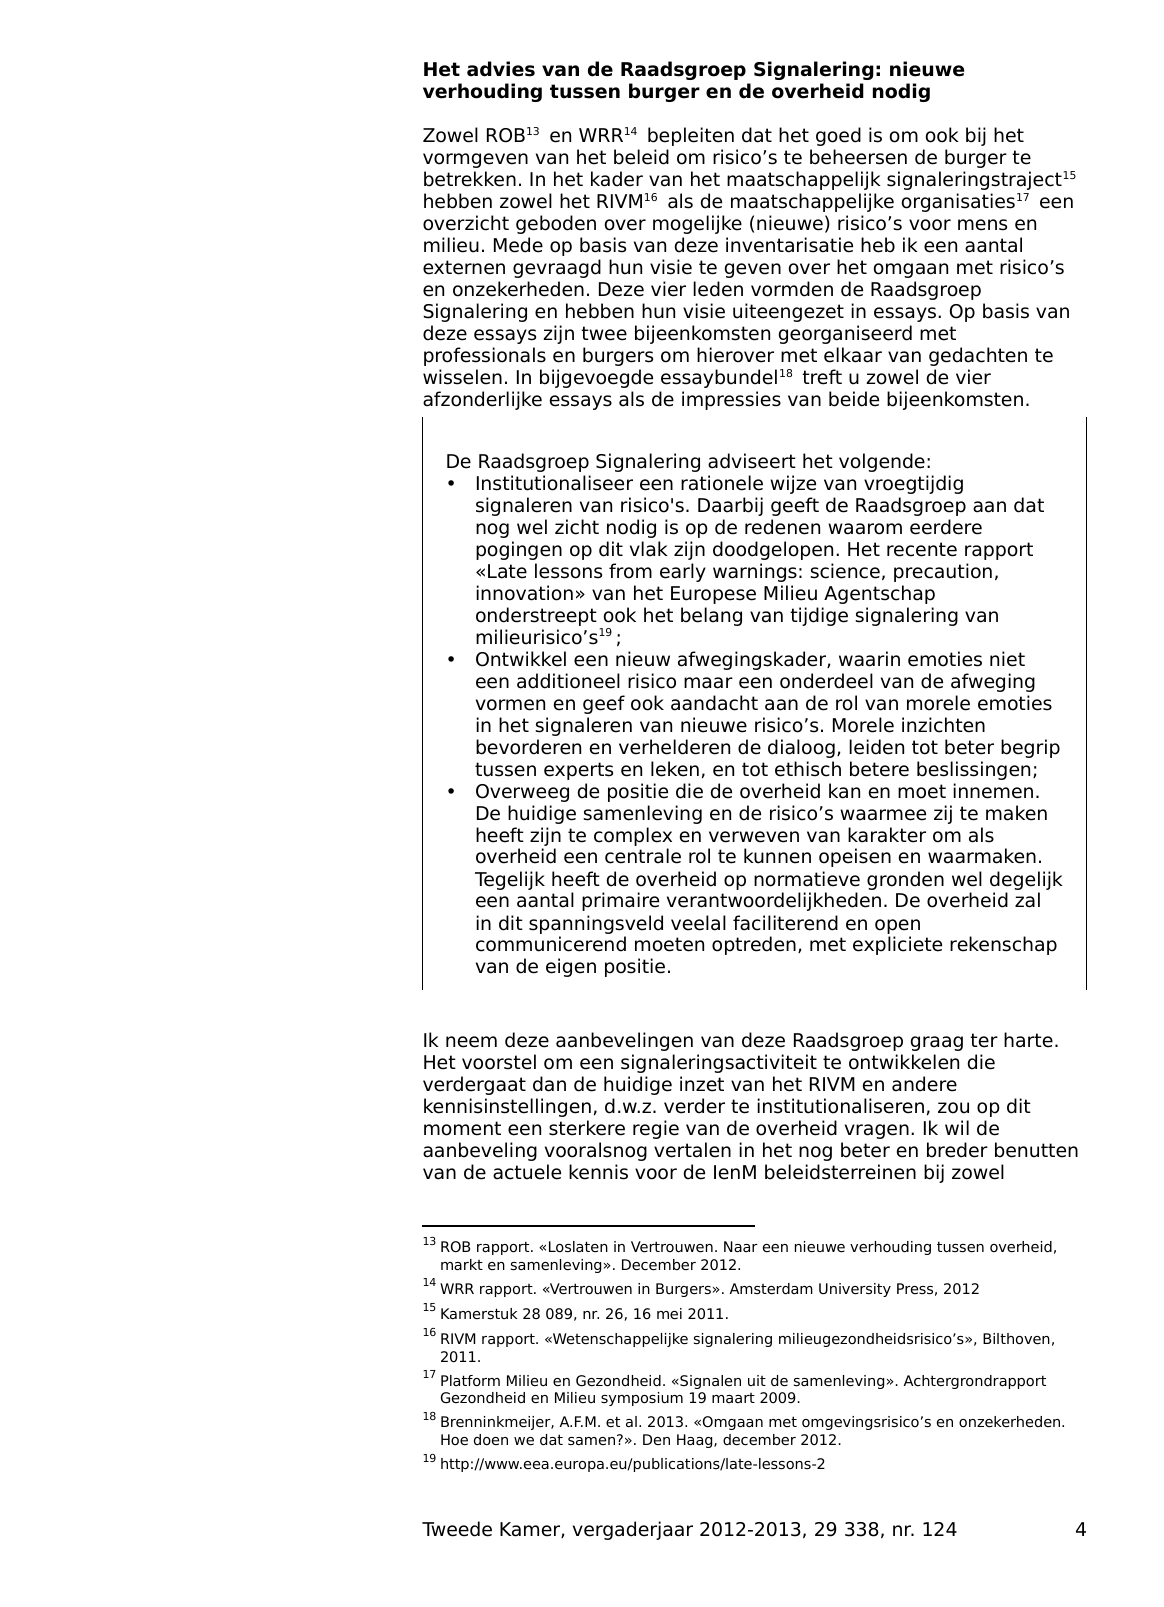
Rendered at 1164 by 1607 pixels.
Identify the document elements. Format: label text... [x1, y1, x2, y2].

text RIVM rapport. «Wetenschappelijke signalering milieugezondheidsrisico’s», Bilthoven, 2011. [422, 1327, 1087, 1366]
text WRR rapport. «Vertrouwen in Burgers». Amsterdam University Press, 2012 [422, 1277, 1087, 1299]
text Brenninkmeijer, A.F.M. et al. 2013. «Omgaan met omgevingsrisico’s en onzekerheden. Hoe doen we dat samen?». Den Haag, december 2012. [422, 1410, 1087, 1449]
text ROB rapport. «Loslaten in Vertrouwen. Naar een nieuwe verhouding tussen overheid, markt en samenleving». December 2012. [422, 1235, 1087, 1274]
text Kamerstuk 28 089, nr. 26, 16 mei 2011. [422, 1302, 1087, 1324]
text Platform Milieu en Gezondheid. «Signalen uit de samenleving». Achtergrondrapport Gezondheid en Milieu symposium 19 maart 2009. [422, 1368, 1087, 1407]
subtitle Het advies van de Raadsgroep Signalering: nieuwe verhouding tussen burger en de overheid nodig [422, 59, 1087, 103]
text Ik neem deze aanbevelingen van deze Raadsgroep graag ter harte. Het voorstel om een signaleringsactiviteit te ontwikkelen die verdergaat dan de huidige inzet van het RIVM en andere kennisinstellingen, d.w.z. verder te institutionaliseren, zou op dit moment een sterkere regie van de overheid vragen. Ik wil de aanbeveling vooralsnog vertalen in het nog beter en breder benutten van de actuele kennis voor de IenM beleidsterreinen bij zowel [422, 1030, 1087, 1184]
table_header De Raadsgroep Signalering adviseert het volgende: • Institutionaliseer een rationele wijze van vroegtijdig signaleren van risico's. Daarbij geeft de Raadsgroep aan dat nog wel zicht nodig is op de redenen waarom eerdere pogingen op dit vlak zijn doodgelopen. Het recente rapport «Late lessons from early warnings: science, precaution, innovation» van het Europese Milieu Agentschap onderstreept ook het belang van tijdige signalering van milieurisico’s; • Ontwikkel een nieuw afwegingskader, waarin emoties niet een additioneel risico maar een onderdeel van de afweging vormen en geef ook aandacht aan de rol van morele emoties in het signaleren van nieuwe risico’s. Morele inzichten bevorderen en verhelderen de dialoog, leiden tot beter begrip tussen experts en leken, en tot ethisch betere beslissingen; • Overweeg de positie die de overheid kan en moet innemen. De huidige samenleving en de risico’s waarmee zij te maken heeft zijn te complex en verweven van karakter om als overheid een centrale rol te kunnen opeisen en waarmaken. Tegelijk heeft de overheid op normatieve gronden wel degelijk een aantal primaire verantwoordelijkheden. De overheid zal in dit spanningsveld veelal faciliterend en open communicerend moeten optreden, met expliciete rekenschap van de eigen positie. [423, 417, 1086, 990]
text Zowel ROB en WRR bepleiten dat het goed is om ook bij het vormgeven van het beleid om risico’s te beheersen de burger te betrekken. In het kader van het maatschappelijk signaleringstraject hebben zowel het RIVM als de maatschappelijke organisaties een overzicht geboden over mogelijke (nieuwe) risico’s voor mens en milieu. Mede op basis van deze inventarisatie heb ik een aantal externen gevraagd hun visie te geven over het omgaan met risico’s en onzekerheden. Deze vier leden vormden de Raadsgroep Signalering en hebben hun visie uiteengezet in essays. Op basis van deze essays zijn twee bijeenkomsten georganiseerd met professionals en burgers om hierover met elkaar van gedachten te wisselen. In bijgevoegde essaybundel treft u zowel de vier afzonderlijke essays als de impressies van beide bijeenkomsten. [422, 125, 1087, 411]
